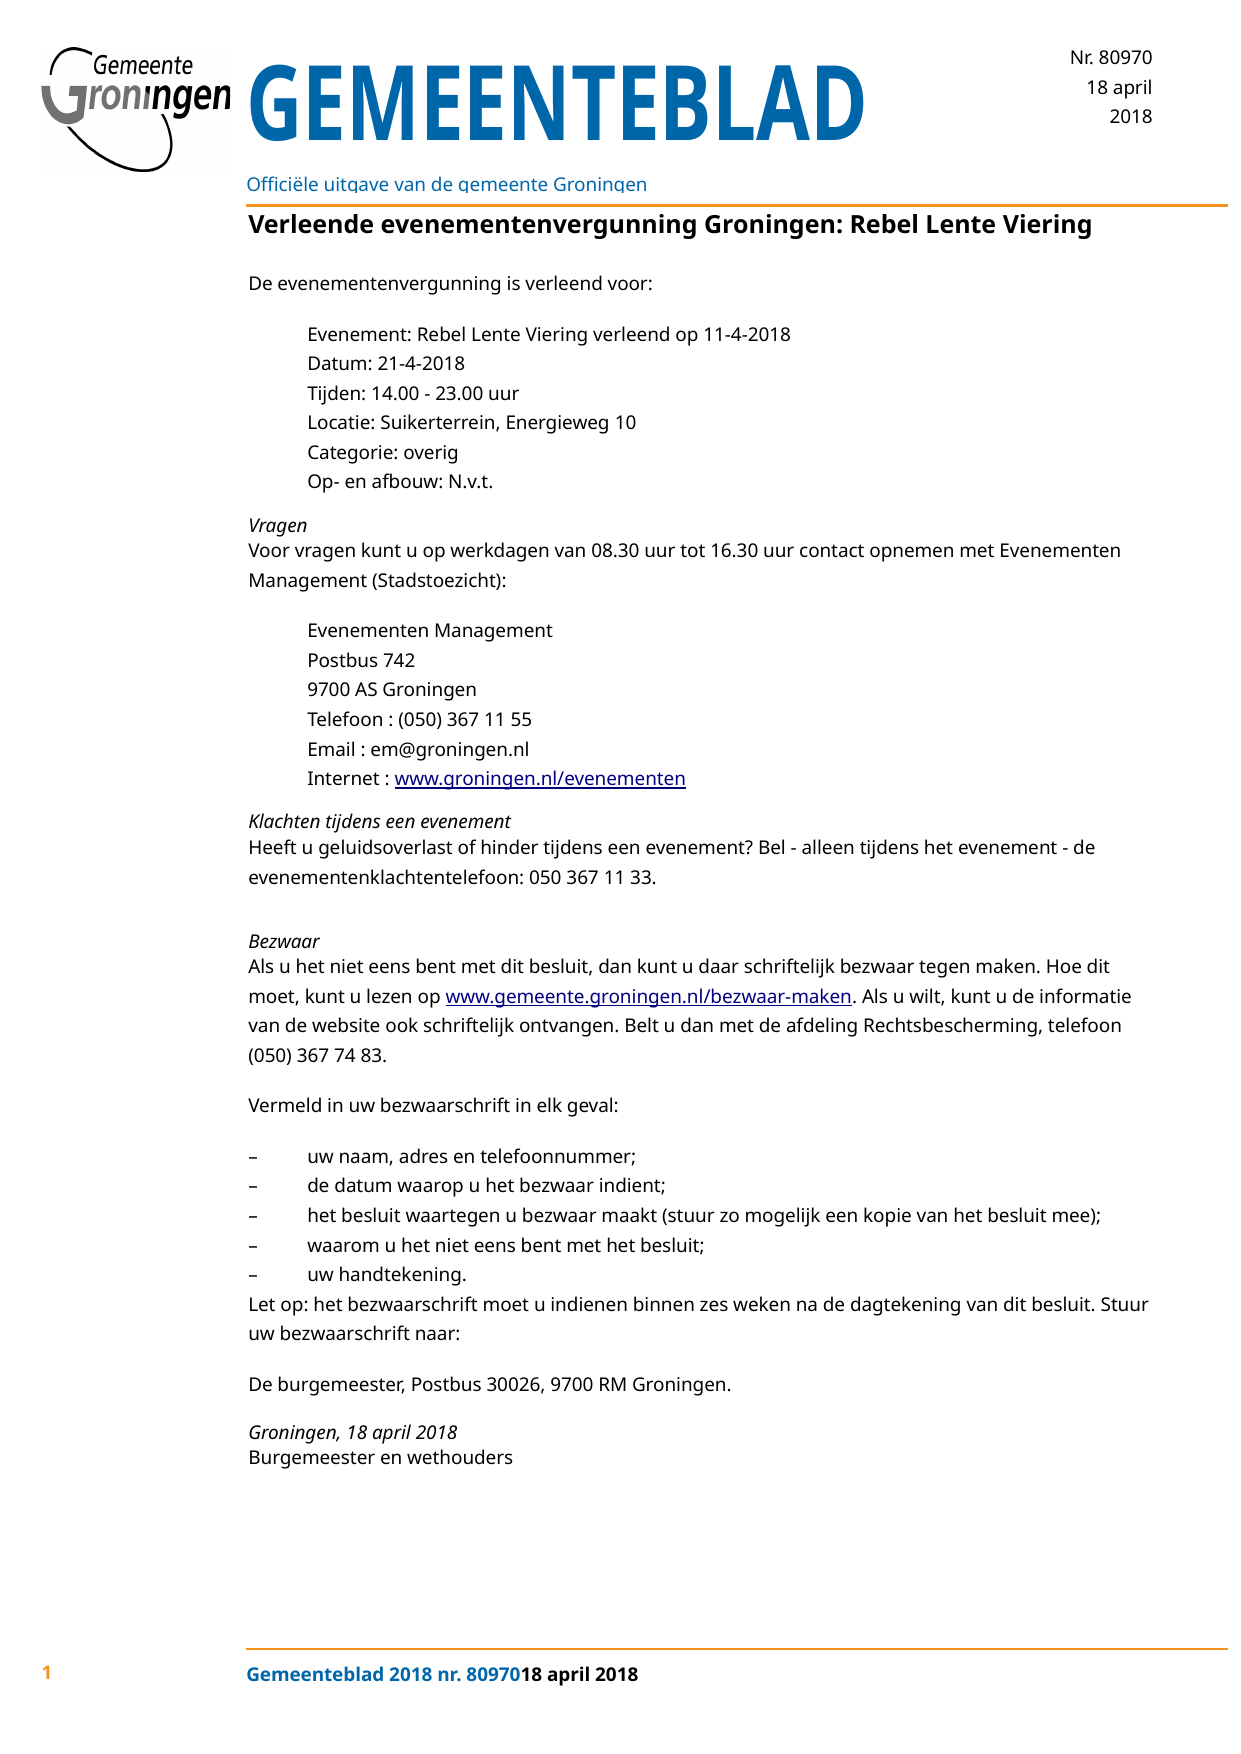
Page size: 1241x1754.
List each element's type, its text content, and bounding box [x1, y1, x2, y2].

text De burgemeester, Postbus 30026, 9700 RM Groningen. [248, 1371, 1152, 1397]
list Email : em@groningen.nl [248, 736, 1152, 762]
text Vragen [248, 512, 1152, 537]
list Evenementen Management [248, 617, 1152, 643]
list Op- en afbouw: N.v.t. [248, 469, 1152, 494]
list uw naam, adres en telefoonnummer; [248, 1143, 1152, 1169]
text Burgemeester en wethouders [248, 1444, 1152, 1470]
list Categorie: overig [248, 439, 1152, 465]
list Internet : www.groningen.nl/evenementen [248, 765, 1152, 791]
text Als u het niet eens bent met dit besluit, dan kunt u daar schriftelijk bezwaar tegen maken. Hoe dit moet, kunt u lezen op www.gemeente.groningen.nl/bezwaar-maken. Als u wilt, kunt u de informatie van de website ook schriftelijk ontvangen. Belt u dan met de afdeling Rechtsbescherming, telefoon (050) 367 74 83. [248, 953, 1152, 1068]
list waarom u het niet eens bent met het besluit; [248, 1232, 1152, 1258]
text Bezwaar [248, 928, 1152, 953]
list Telefoon : (050) 367 11 55 [248, 706, 1152, 732]
text Verleende evenementenvergunning Groningen: Rebel Lente Viering [248, 207, 1152, 241]
list Tijden: 14.00 - 23.00 uur [248, 380, 1152, 406]
text Klachten tijdens een evenement [248, 808, 1152, 834]
list Postbus 742 [248, 647, 1152, 673]
text De evenementenvergunning is verleend voor: [248, 270, 1152, 296]
list uw handtekening. [248, 1261, 1152, 1287]
list Datum: 21-4-2018 [248, 350, 1152, 376]
text Voor vragen kunt u op werkdagen van 08.30 uur tot 16.30 uur contact opnemen met Evenementen Management (Stadstoezicht): [248, 537, 1152, 593]
list de datum waarop u het bezwaar indient; [248, 1173, 1152, 1198]
list het besluit waartegen u bezwaar maakt (stuur zo mogelijk een kopie van het besluit mee); [248, 1202, 1152, 1228]
text Vermeld in uw bezwaarschrift in elk geval: [248, 1093, 1152, 1118]
picture [41, 47, 231, 172]
text Groningen, 18 april 2018 [248, 1419, 1152, 1444]
list Evenement: Rebel Lente Viering verleend op 11-4-2018 [248, 321, 1152, 346]
text Heeft u geluidsoverlast of hinder tijdens een evenement? Bel - alleen tijdens het evenement - de evenementenklachtentelefoon: 050 367 11 33. [248, 834, 1152, 889]
text Let op: het bezwaarschrift moet u indienen binnen zes weken na de dagtekening van dit besluit. Stuur uw bezwaarschrift naar: [248, 1291, 1152, 1346]
list Locatie: Suikerterrein, Energieweg 10 [248, 409, 1152, 435]
list 9700 AS Groningen [248, 677, 1152, 702]
